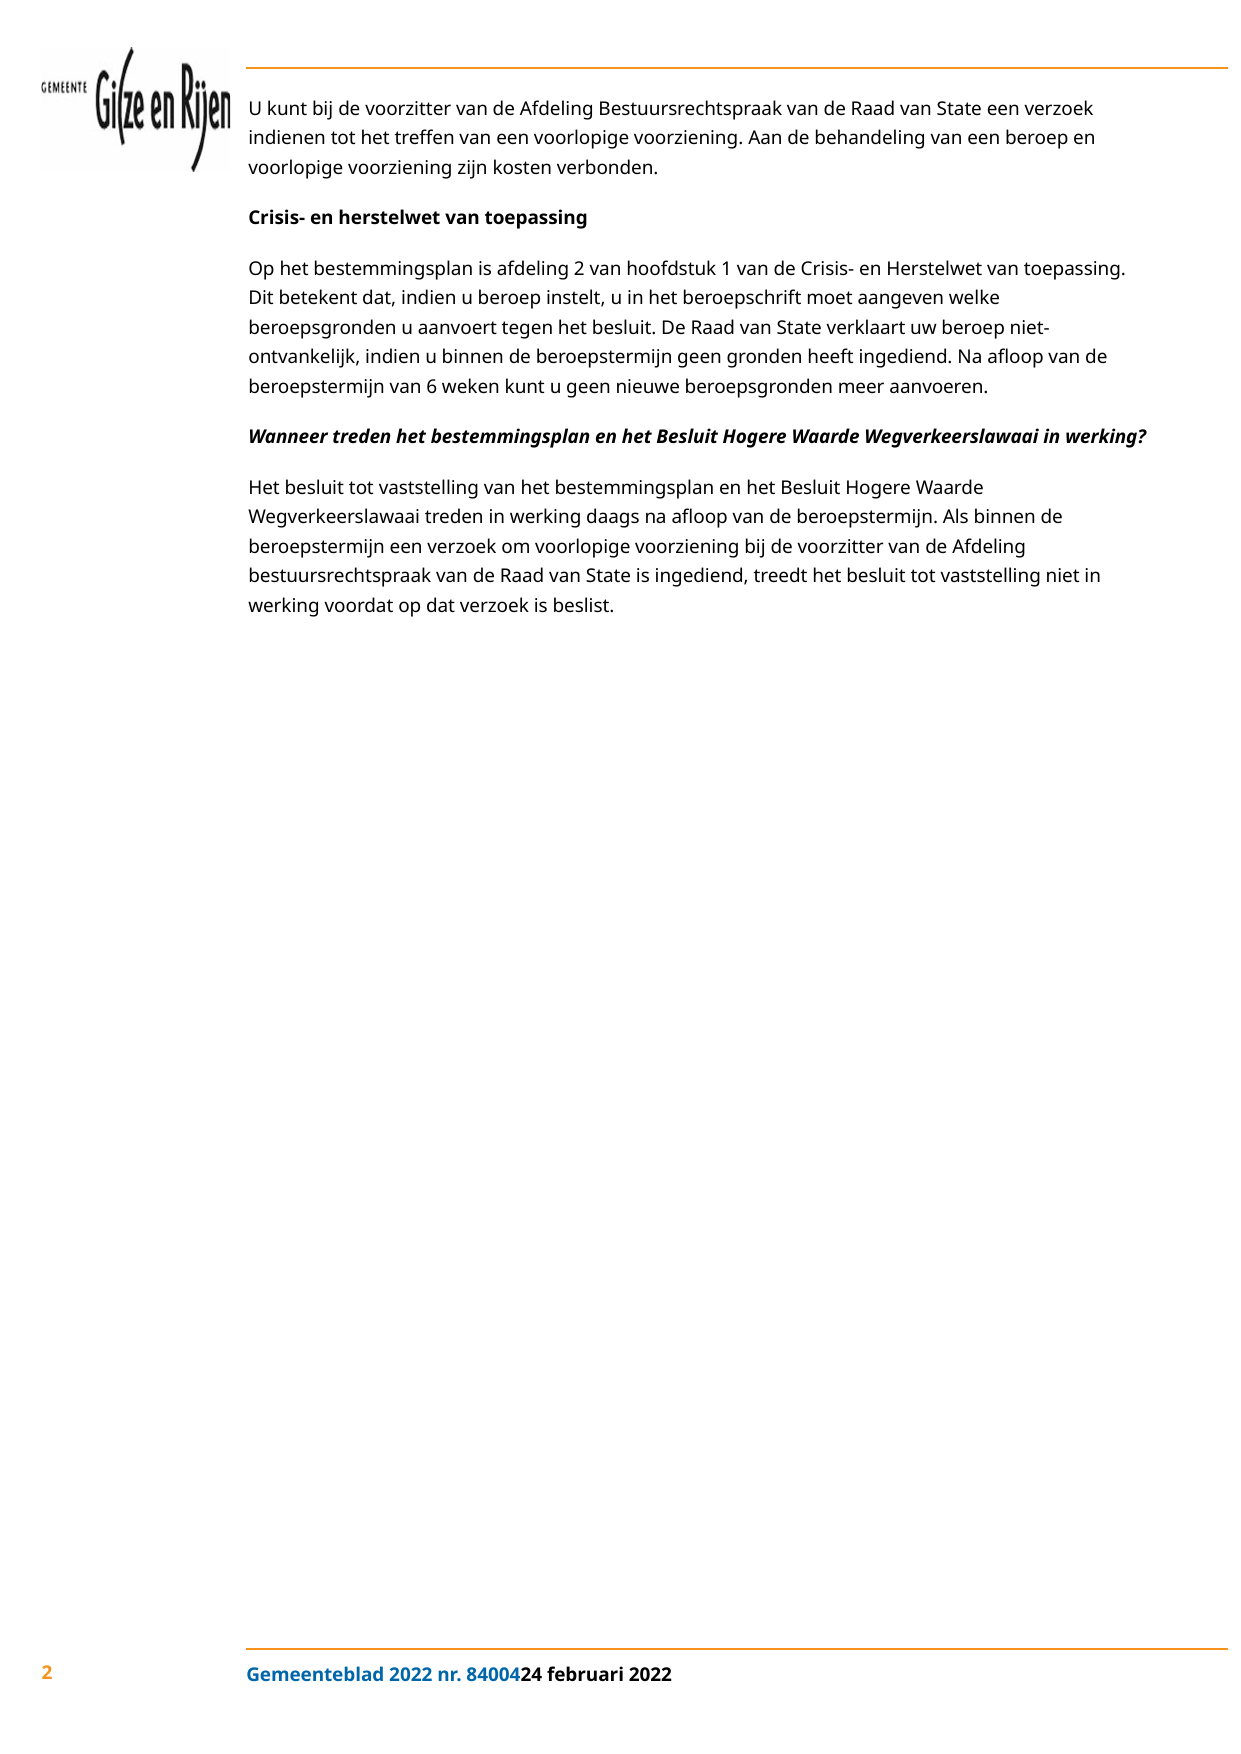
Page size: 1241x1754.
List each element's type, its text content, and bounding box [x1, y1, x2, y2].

text Op het bestemmingsplan is afdeling 2 van hoofdstuk 1 van de Crisis- en Herstelwet van toepassing. Dit betekent dat, indien u beroep instelt, u in het beroepschrift moet aangeven welke beroepsgronden u aanvoert tegen het besluit. De Raad van State verklaart uw beroep niet-ontvankelijk, indien u binnen de beroepstermijn geen gronden heeft ingediend. Na afloop van de beroepstermijn van 6 weken kunt u geen nieuwe beroepsgronden meer aanvoeren. [248, 255, 1152, 399]
text Wanneer treden het bestemmingsplan en het Besluit Hogere Waarde Wegverkeerslawaai in werking? [248, 423, 1152, 449]
text Het besluit tot vaststelling van het bestemmingsplan en het Besluit Hogere Waarde Wegverkeerslawaai treden in werking daags na afloop van de beroepstermijn. Als binnen de beroepstermijn een verzoek om voorlopige voorziening bij de voorzitter van de Afdeling bestuursrechtspraak van de Raad van State is ingediend, treedt het besluit tot vaststelling niet in werking voordat op dat verzoek is beslist. [248, 474, 1152, 618]
picture [41, 47, 231, 172]
text U kunt bij de voorzitter van de Afdeling Bestuursrechtspraak van de Raad van State een verzoek indienen tot het treffen van een voorlopige voorziening. Aan de behandeling van een beroep en voorlopige voorziening zijn kosten verbonden. [248, 95, 1152, 180]
text Crisis- en herstelwet van toepassing [248, 204, 1152, 230]
